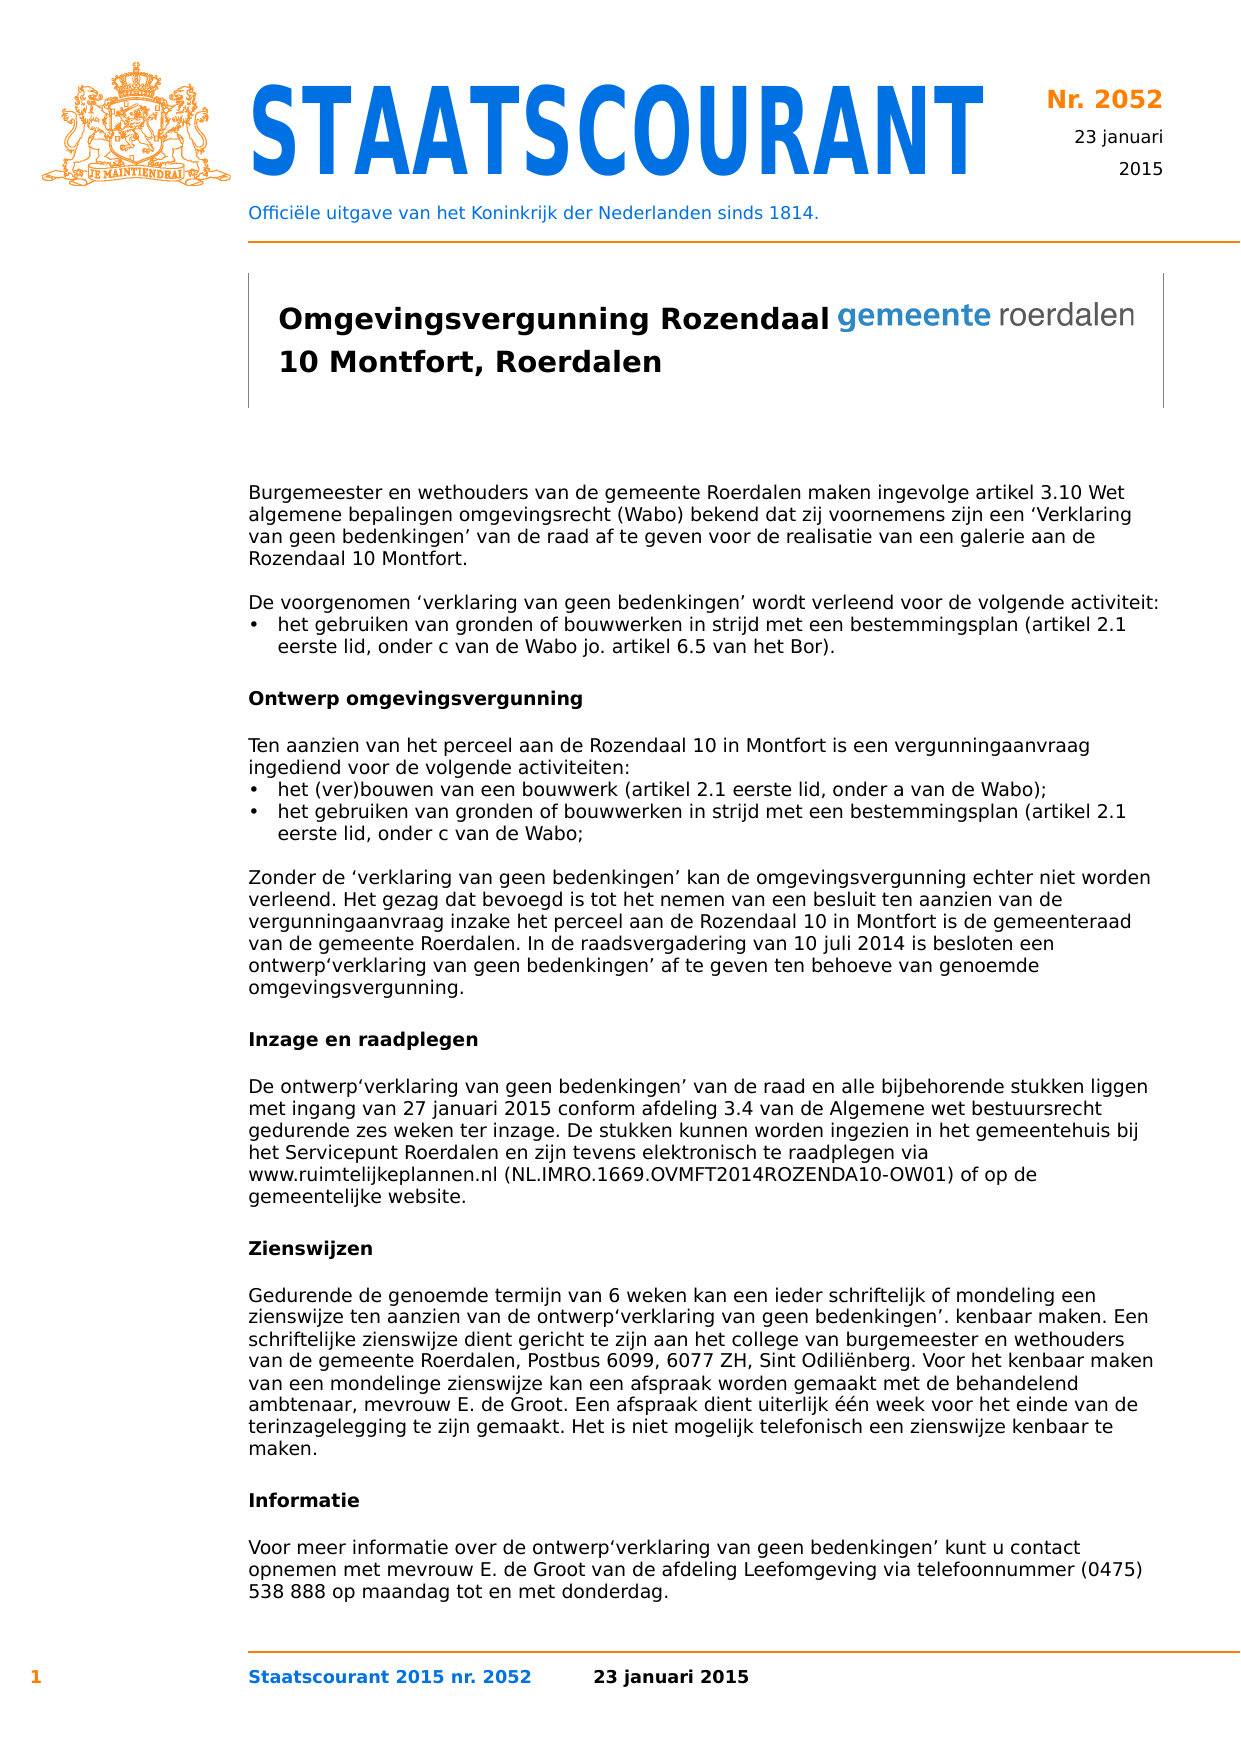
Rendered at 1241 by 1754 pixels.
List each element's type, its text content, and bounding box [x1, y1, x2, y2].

text Voor meer informatie over de ontwerp‘verklaring van geen bedenkingen’ kunt u contact opnemen met mevrouw E. de Groot van de afdeling Leefomgeving via telefoonnummer (0475) 538 888 op maandag tot en met donderdag. [248, 1537, 1163, 1603]
text De ontwerp‘verklaring van geen bedenkingen’ van de raad en alle bijbehorende stukken liggen met ingang van 27 januari 2015 conform afdeling 3.4 van de Algemene wet bestuursrecht gedurende zes weken ter inzage. De stukken kunnen worden ingezien in het gemeentehuis bij het Servicepunt Roerdalen en zijn tevens elektronisch te raadplegen via www.ruimtelijkeplannen.nl (NL.IMRO.1669.OVMFT2014ROZENDA10-OW01) of op de gemeentelijke website. [248, 1076, 1163, 1207]
subtitle Omgevingsvergunning Rozendaal 10 Montfort, Roerdalen [249, 273, 1163, 408]
subtitle Informatie [248, 1490, 1163, 1512]
subtitle Inzage en raadplegen [248, 1029, 1163, 1051]
subtitle Ontwerp omgevingsvergunning [248, 688, 1163, 710]
table_cell 2015 [998, 153, 1240, 203]
table_cell Officiële uitgave van het Koninkrijk der Nederlanden sinds 1814. [248, 203, 1240, 241]
text De voorgenomen ‘verklaring van geen bedenkingen’ wordt verleend voor de volgende activiteit: [248, 592, 1163, 614]
text Ten aanzien van het perceel aan de Rozendaal 10 in Montfort is een vergunningaanvraag ingediend voor de volgende activiteiten: [248, 735, 1163, 779]
text Burgemeester en wethouders van de gemeente Roerdalen maken ingevolge artikel 3.10 Wet algemene bepalingen omgevingsrecht (Wabo) bekend dat zij voornemens zijn een ‘Verklaring van geen bedenkingen’ van de raad af te geven voor de realisatie van een galerie aan de Rozendaal 10 Montfort. [248, 482, 1163, 570]
text Zonder de ‘verklaring van geen bedenkingen’ kan de omgevingsvergunning echter niet worden verleend. Het gezag dat bevoegd is tot het nemen van een besluit ten aanzien van de vergunningaanvraag inzake het perceel aan de Rozendaal 10 in Montfort is de gemeenteraad van de gemeente Roerdalen. In de raadsvergadering van 10 juli 2014 is besloten een ontwerp‘verklaring van geen bedenkingen’ af te geven ten behoeve van genoemde omgevingsvergunning. [248, 867, 1163, 999]
picture [41, 62, 231, 186]
table_cell 23 januari [998, 121, 1240, 153]
table_header Nr. 2052 [998, 62, 1240, 121]
text Gedurende de genoemde termijn van 6 weken kan een ieder schriftelijk of mondeling een zienswijze ten aanzien van de ontwerp‘verklaring van geen bedenkingen’. kenbaar maken. Een schriftelijke zienswijze dient gericht te zijn aan het college van burgemeester en wethouders van de gemeente Roerdalen, Postbus 6099, 6077 ZH, Sint Odiliënberg. Voor het kenbaar maken van een mondelinge zienswijze kan een afspraak worden gemaakt met de behandelend ambtenaar, mevrouw E. de Groot. Een afspraak dient uiterlijk één week voor het einde van de terinzagelegging te zijn gemaakt. Het is niet mogelijk telefonisch een zienswijze kenbaar te maken. [248, 1284, 1163, 1460]
subtitle Zienswijzen [248, 1237, 1163, 1259]
text • het gebruiken van gronden of bouwwerken in strijd met een bestemmingsplan (artikel 2.1 eerste lid, onder c van de Wabo jo. artikel 6.5 van het Bor). [248, 614, 1163, 658]
table_header [25, 62, 248, 241]
table_header STAATSCOURANT [248, 62, 998, 203]
text • het gebruiken van gronden of bouwwerken in strijd met een bestemmingsplan (artikel 2.1 eerste lid, onder c van de Wabo; [248, 801, 1163, 845]
text • het (ver)bouwen van een bouwwerk (artikel 2.1 eerste lid, onder a van de Wabo); [248, 779, 1163, 801]
picture [838, 302, 1134, 332]
